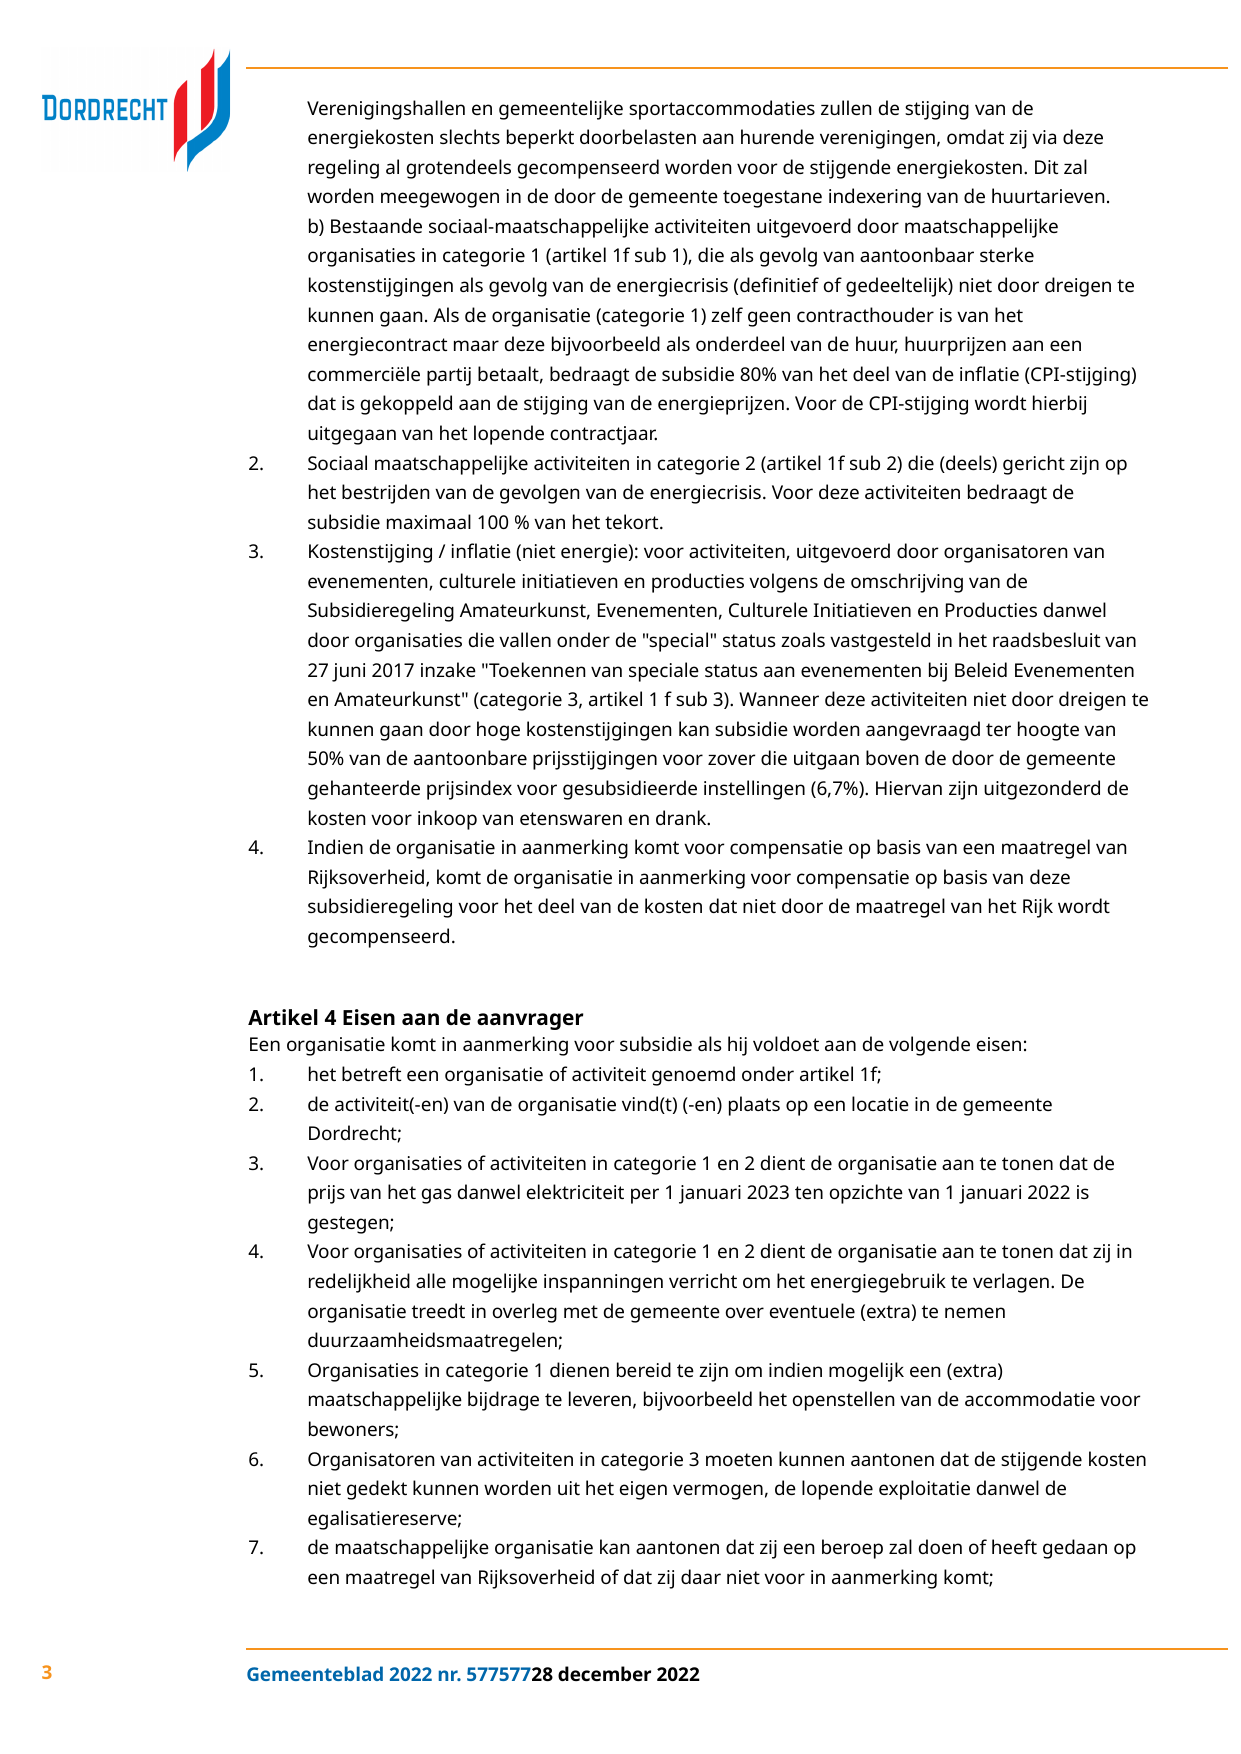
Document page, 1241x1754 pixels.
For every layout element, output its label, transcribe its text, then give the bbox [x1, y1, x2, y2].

list Indien de organisatie in aanmerking komt voor compensatie op basis van een maatregel van Rijksoverheid, komt de organisatie in aanmerking voor compensatie op basis van deze subsidieregeling voor het deel van de kosten dat niet door de maatregel van het Rijk wordt gecompenseerd. [248, 834, 1152, 949]
list b) Bestaande sociaal-maatschappelijke activiteiten uitgevoerd door maatschappelijke organisaties in categorie 1 (artikel 1f sub 1), die als gevolg van aantoonbaar sterke kostenstijgingen als gevolg van de energiecrisis (definitief of gedeeltelijk) niet door dreigen te kunnen gaan. Als de organisatie (categorie 1) zelf geen contracthouder is van het energiecontract maar deze bijvoorbeeld als onderdeel van de huur, huurprijzen aan een commerciële partij betaalt, bedraagt de subsidie 80% van het deel van de inflatie (CPI-stijging) dat is gekoppeld aan de stijging van de energieprijzen. Voor de CPI-stijging wordt hierbij uitgegaan van het lopende contractjaar. [248, 213, 1152, 446]
list Sociaal maatschappelijke activiteiten in categorie 2 (artikel 1f sub 2) die (deels) gericht zijn op het bestrijden van de gevolgen van de energiecrisis. Voor deze activiteiten bedraagt de subsidie maximaal 100 % van het tekort. [248, 450, 1152, 535]
picture [41, 47, 231, 172]
list Organisaties in categorie 1 dienen bereid te zijn om indien mogelijk een (extra) maatschappelijke bijdrage te leveren, bijvoorbeeld het openstellen van de accommodatie voor bewoners; [248, 1357, 1152, 1442]
list Voor organisaties of activiteiten in categorie 1 en 2 dient de organisatie aan te tonen dat zij in redelijkheid alle mogelijke inspanningen verricht om het energiegebruik te verlagen. De organisatie treedt in overleg met de gemeente over eventuele (extra) te nemen duurzaamheidsmaatregelen; [248, 1239, 1152, 1353]
text Een organisatie komt in aanmerking voor subsidie als hij voldoet aan de volgende eisen: [248, 1032, 1152, 1057]
list de maatschappelijke organisatie kan aantonen dat zij een beroep zal doen of heeft gedaan op een maatregel van Rijksoverheid of dat zij daar niet voor in aanmerking komt; [248, 1534, 1152, 1590]
text Artikel 4 Eisen aan de aanvrager [248, 1003, 1152, 1032]
list de activiteit(-en) van de organisatie vind(t) (-en) plaats op een locatie in de gemeente Dordrecht; [248, 1091, 1152, 1146]
list Voor organisaties of activiteiten in categorie 1 en 2 dient de organisatie aan te tonen dat de prijs van het gas danwel elektriciteit per 1 januari 2023 ten opzichte van 1 januari 2022 is gestegen; [248, 1150, 1152, 1235]
list Verenigingshallen en gemeentelijke sportaccommodaties zullen de stijging van de energiekosten slechts beperkt doorbelasten aan hurende verenigingen, omdat zij via deze regeling al grotendeels gecompenseerd worden voor de stijgende energiekosten. Dit zal worden meegewogen in de door de gemeente toegestane indexering van de huurtarieven. [248, 95, 1152, 209]
list het betreft een organisatie of activiteit genoemd onder artikel 1f; [248, 1061, 1152, 1087]
list Organisatoren van activiteiten in categorie 3 moeten kunnen aantonen dat de stijgende kosten niet gedekt kunnen worden uit het eigen vermogen, de lopende exploitatie danwel de egalisatiereserve; [248, 1446, 1152, 1531]
list Kostenstijging / inflatie (niet energie): voor activiteiten, uitgevoerd door organisatoren van evenementen, culturele initiatieven en producties volgens de omschrijving van de Subsidieregeling Amateurkunst, Evenementen, Culturele Initiatieven en Producties danwel door organisaties die vallen onder de "special" status zoals vastgesteld in het raadsbesluit van 27 juni 2017 inzake "Toekennen van speciale status aan evenementen bij Beleid Evenementen en Amateurkunst" (categorie 3, artikel 1 f sub 3). Wanneer deze activiteiten niet door dreigen te kunnen gaan door hoge kostenstijgingen kan subsidie worden aangevraagd ter hoogte van 50% van de aantoonbare prijsstijgingen voor zover die uitgaan boven de door de gemeente gehanteerde prijsindex voor gesubsidieerde instellingen (6,7%). Hiervan zijn uitgezonderd de kosten voor inkoop van etenswaren en drank. [248, 538, 1152, 831]
